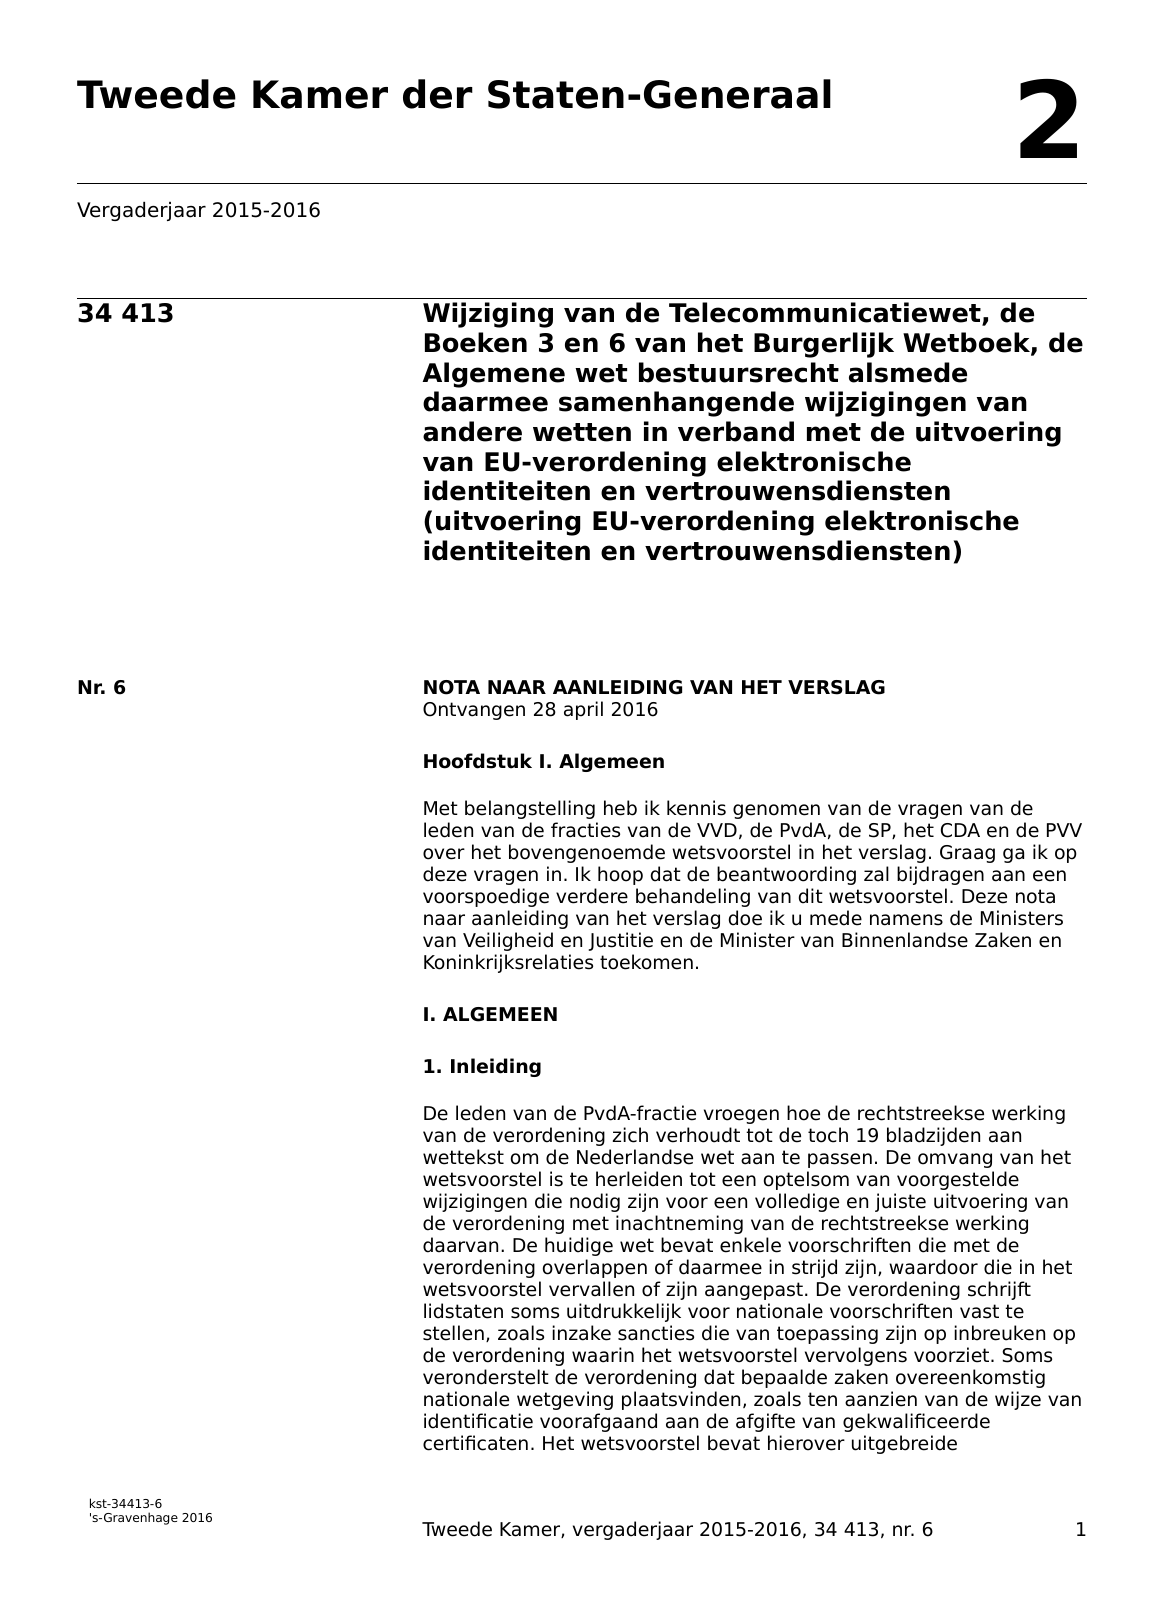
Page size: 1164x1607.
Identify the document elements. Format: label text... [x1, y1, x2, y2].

text De leden van de PvdA-fractie vroegen hoe de rechtstreekse werking van de verordening zich verhoudt tot de toch 19 bladzijden aan wettekst om de Nederlandse wet aan te passen. De omvang van het wetsvoorstel is te herleiden tot een optelsom van voorgestelde wijzigingen die nodig zijn voor een volledige en juiste uitvoering van de verordening met inachtneming van de rechtstreekse werking daarvan. De huidige wet bevat enkele voorschriften die met de verordening overlappen of daarmee in strijd zijn, waardoor die in het wetsvoorstel vervallen of zijn aangepast. De verordening schrijft lidstaten soms uitdrukkelijk voor nationale voorschriften vast te stellen, zoals inzake sancties die van toepassing zijn op inbreuken op de verordening waarin het wetsvoorstel vervolgens voorziet. Soms veronderstelt de verordening dat bepaalde zaken overeenkomstig nationale wetgeving plaatsvinden, zoals ten aanzien van de wijze van identificatie voorafgaand aan de afgifte van gekwalificeerde certificaten. Het wetsvoorstel bevat hierover uitgebreide [422, 1103, 1087, 1454]
text Met belangstelling heb ik kennis genomen van de vragen van de leden van de fracties van de VVD, de PvdA, de SP, het CDA en de PVV over het bovengenoemde wetsvoorstel in het verslag. Graag ga ik op deze vragen in. Ik hoop dat de beantwoording zal bijdragen aan een voorspoedige verdere behandeling van dit wetsvoorstel. Deze nota naar aanleiding van het verslag doe ik u mede namens de Ministers van Veiligheid en Justitie en de Minister van Binnenlandse Zaken en Koninkrijksrelaties toekomen. [422, 798, 1087, 974]
subtitle 1. Inleiding [422, 1056, 1087, 1078]
subtitle Hoofdstuk I. Algemeen [422, 751, 1087, 773]
text 's-Gravenhage 2016 [88, 1511, 323, 1525]
text Ontvangen 28 april 2016 [422, 699, 1087, 721]
text kst-34413-6 [88, 1497, 323, 1511]
subtitle I. ALGEMEEN [422, 1004, 1087, 1026]
subtitle 34 413 Wijziging van de Telecommunicatiewet, de Boeken 3 en 6 van het Burgerlijk Wetboek, de Algemene wet bestuursrecht alsmede daarmee samenhangende wijzigingen van andere wetten in verband met de uitvoering van EU-verordening elektronische identiteiten en vertrouwensdiensten (uitvoering EU-verordening elektronische identiteiten en vertrouwensdiensten) [77, 299, 1087, 566]
table_header Tweede Kamer der Staten-Generaal [77, 59, 886, 183]
table_header 2 [886, 59, 1087, 183]
table_cell Vergaderjaar 2015-2016 [77, 184, 1087, 298]
subtitle Nr. 6 NOTA NAAR AANLEIDING VAN HET VERSLAG [77, 677, 1087, 699]
